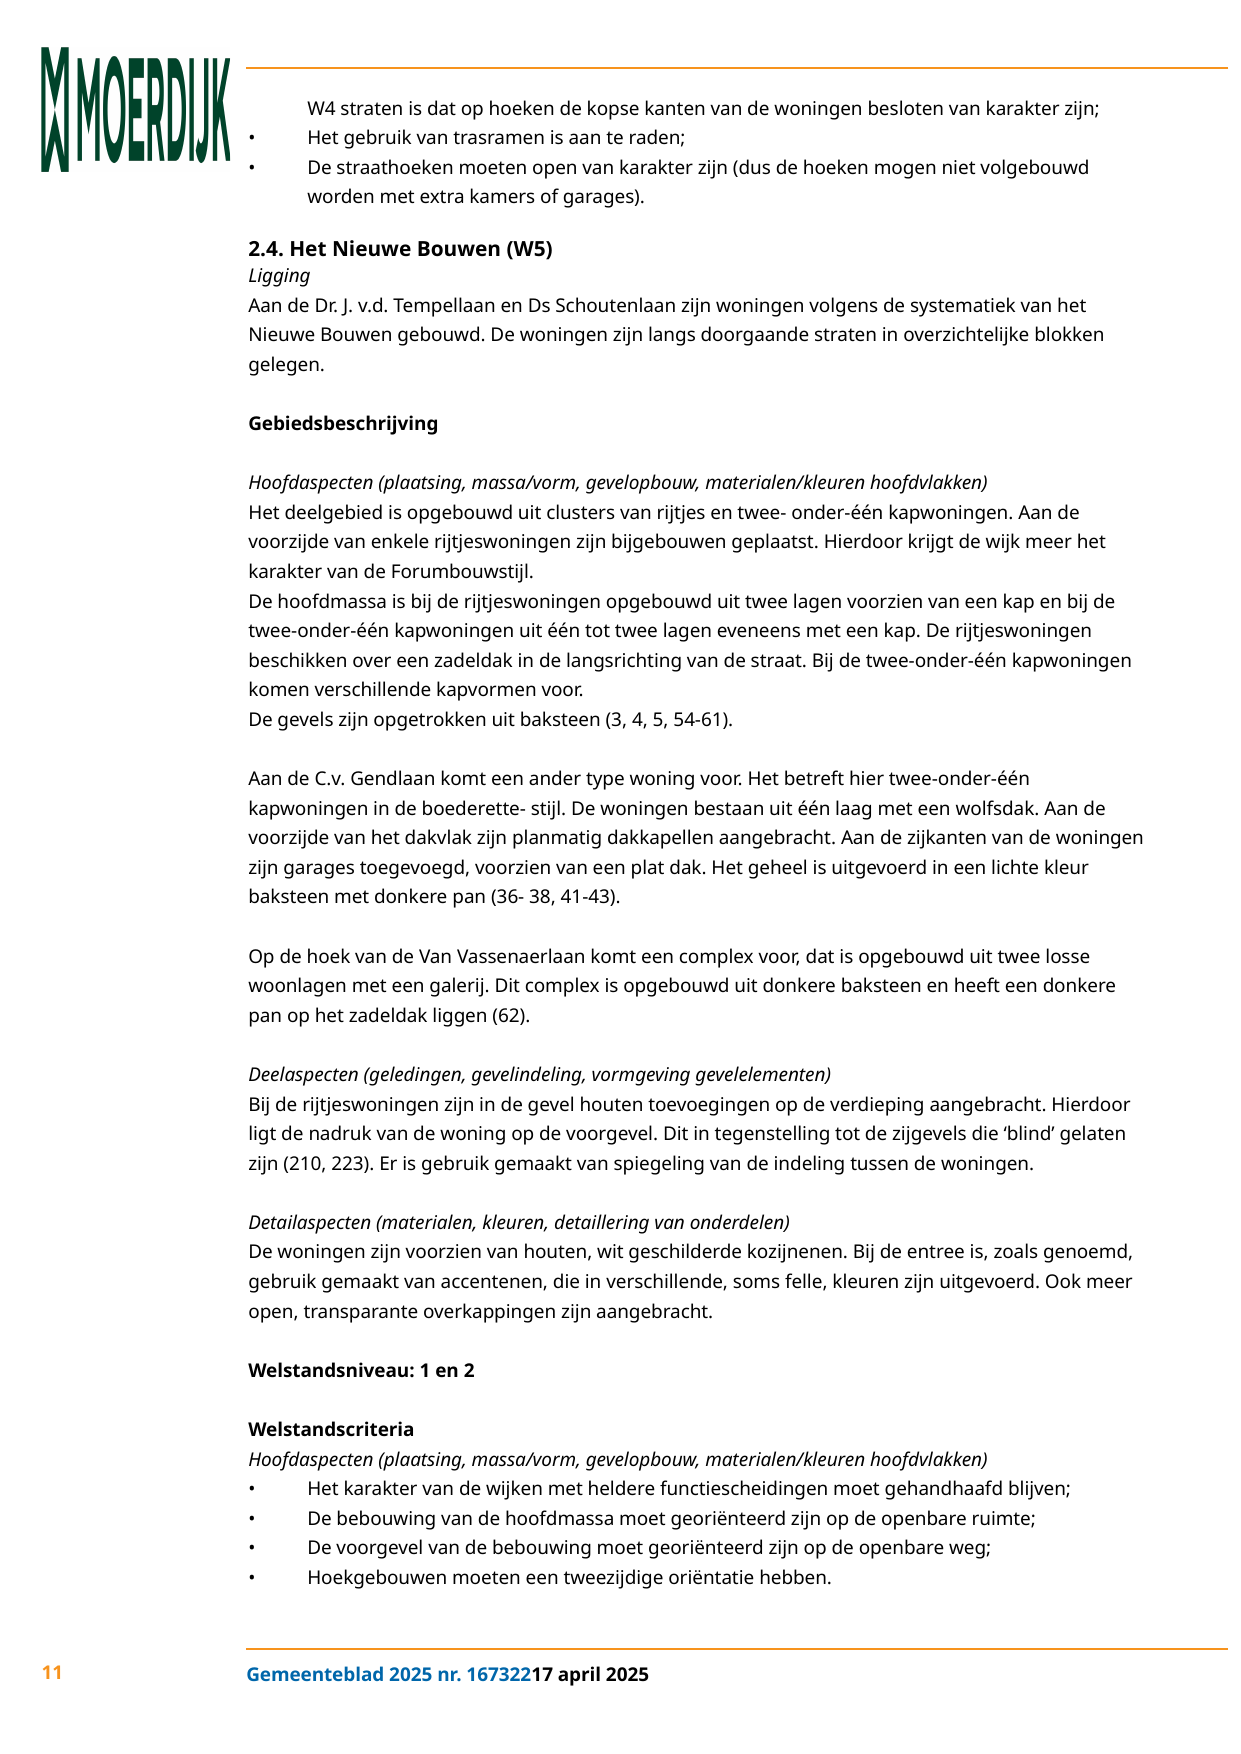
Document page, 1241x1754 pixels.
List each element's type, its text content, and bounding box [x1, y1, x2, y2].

list W4 straten is dat op hoeken de kopse kanten van de woningen besloten van karakter zijn; [248, 95, 1152, 121]
text Aan de C.v. Gendlaan komt een ander type woning voor. Het betreft hier twee-onder-één kapwoningen in de boederette- stijl. De woningen bestaan uit één laag met een wolfsdak. Aan de voorzijde van het dakvlak zijn planmatig dakkapellen aangebracht. Aan de zijkanten van de woningen zijn garages toegevoegd, voorzien van een plat dak. Het geheel is uitgevoerd in een lichte kleur baksteen met donkere pan (36- 38, 41-43). [248, 765, 1152, 909]
list De straathoeken moeten open van karakter zijn (dus de hoeken mogen niet volgebouwd worden met extra kamers of garages). [248, 154, 1152, 209]
text Bij de rijtjeswoningen zijn in de gevel houten toevoegingen op de verdieping aangebracht. Hierdoor ligt de nadruk van de woning op de voorgevel. Dit in tegenstelling tot de zijgevels die ‘blind’ gelaten zijn (210, 223). Er is gebruik gemaakt van spiegeling van de indeling tussen de woningen. [248, 1091, 1152, 1176]
picture [41, 47, 231, 172]
list Het gebruik van trasramen is aan te raden; [248, 124, 1152, 150]
list De bebouwing van de hoofdmassa moet georiënteerd zijn op de openbare ruimte; [248, 1505, 1152, 1531]
text De woningen zijn voorzien van houten, wit geschilderde kozijnenen. Bij de entree is, zoals genoemd, gebruik gemaakt van accentenen, die in verschillende, soms felle, kleuren zijn uitgevoerd. Ook meer open, transparante overkappingen zijn aangebracht. [248, 1239, 1152, 1323]
text Hoofdaspecten (plaatsing, massa/vorm, gevelopbouw, materialen/kleuren hoofdvlakken) [248, 469, 1152, 495]
text Deelaspecten (geledingen, gevelindeling, vormgeving gevelelementen) [248, 1061, 1152, 1087]
text Het deelgebied is opgebouwd uit clusters van rijtjes en twee- onder-één kapwoningen. Aan de voorzijde van enkele rijtjeswoningen zijn bijgebouwen geplaatst. Hierdoor krijgt de wijk meer het karakter van de Forumbouwstijl. [248, 499, 1152, 584]
text 2.4. Het Nieuwe Bouwen (W5) [248, 234, 1152, 262]
text De gevels zijn opgetrokken uit baksteen (3, 4, 5, 54-61). [248, 706, 1152, 732]
text Aan de Dr. J. v.d. Tempellaan en Ds Schoutenlaan zijn woningen volgens de systematiek van het Nieuwe Bouwen gebouwd. De woningen zijn langs doorgaande straten in overzichtelijke blokken gelegen. [248, 292, 1152, 377]
list Hoekgebouwen moeten een tweezijdige oriëntatie hebben. [248, 1564, 1152, 1590]
text Welstandscriteria [248, 1416, 1152, 1442]
text Hoofdaspecten (plaatsing, massa/vorm, gevelopbouw, materialen/kleuren hoofdvlakken) [248, 1446, 1152, 1471]
text Op de hoek van de Van Vassenaerlaan komt een complex voor, dat is opgebouwd uit twee losse woonlagen met een galerij. Dit complex is opgebouwd uit donkere baksteen en heeft een donkere pan op het zadeldak liggen (62). [248, 943, 1152, 1028]
text Gebiedsbeschrijving [248, 410, 1152, 436]
text Detailaspecten (materialen, kleuren, detaillering van onderdelen) [248, 1209, 1152, 1235]
text De hoofdmassa is bij de rijtjeswoningen opgebouwd uit twee lagen voorzien van een kap en bij de twee-onder-één kapwoningen uit één tot twee lagen eveneens met een kap. De rijtjeswoningen beschikken over een zadeldak in de langsrichting van de straat. Bij de twee-onder-één kapwoningen komen verschillende kapvormen voor. [248, 588, 1152, 702]
list De voorgevel van de bebouwing moet georiënteerd zijn op de openbare weg; [248, 1534, 1152, 1560]
text Welstandsniveau: 1 en 2 [248, 1357, 1152, 1383]
list Het karakter van de wijken met heldere functiescheidingen moet gehandhaafd blijven; [248, 1475, 1152, 1501]
text Ligging [248, 262, 1152, 288]
